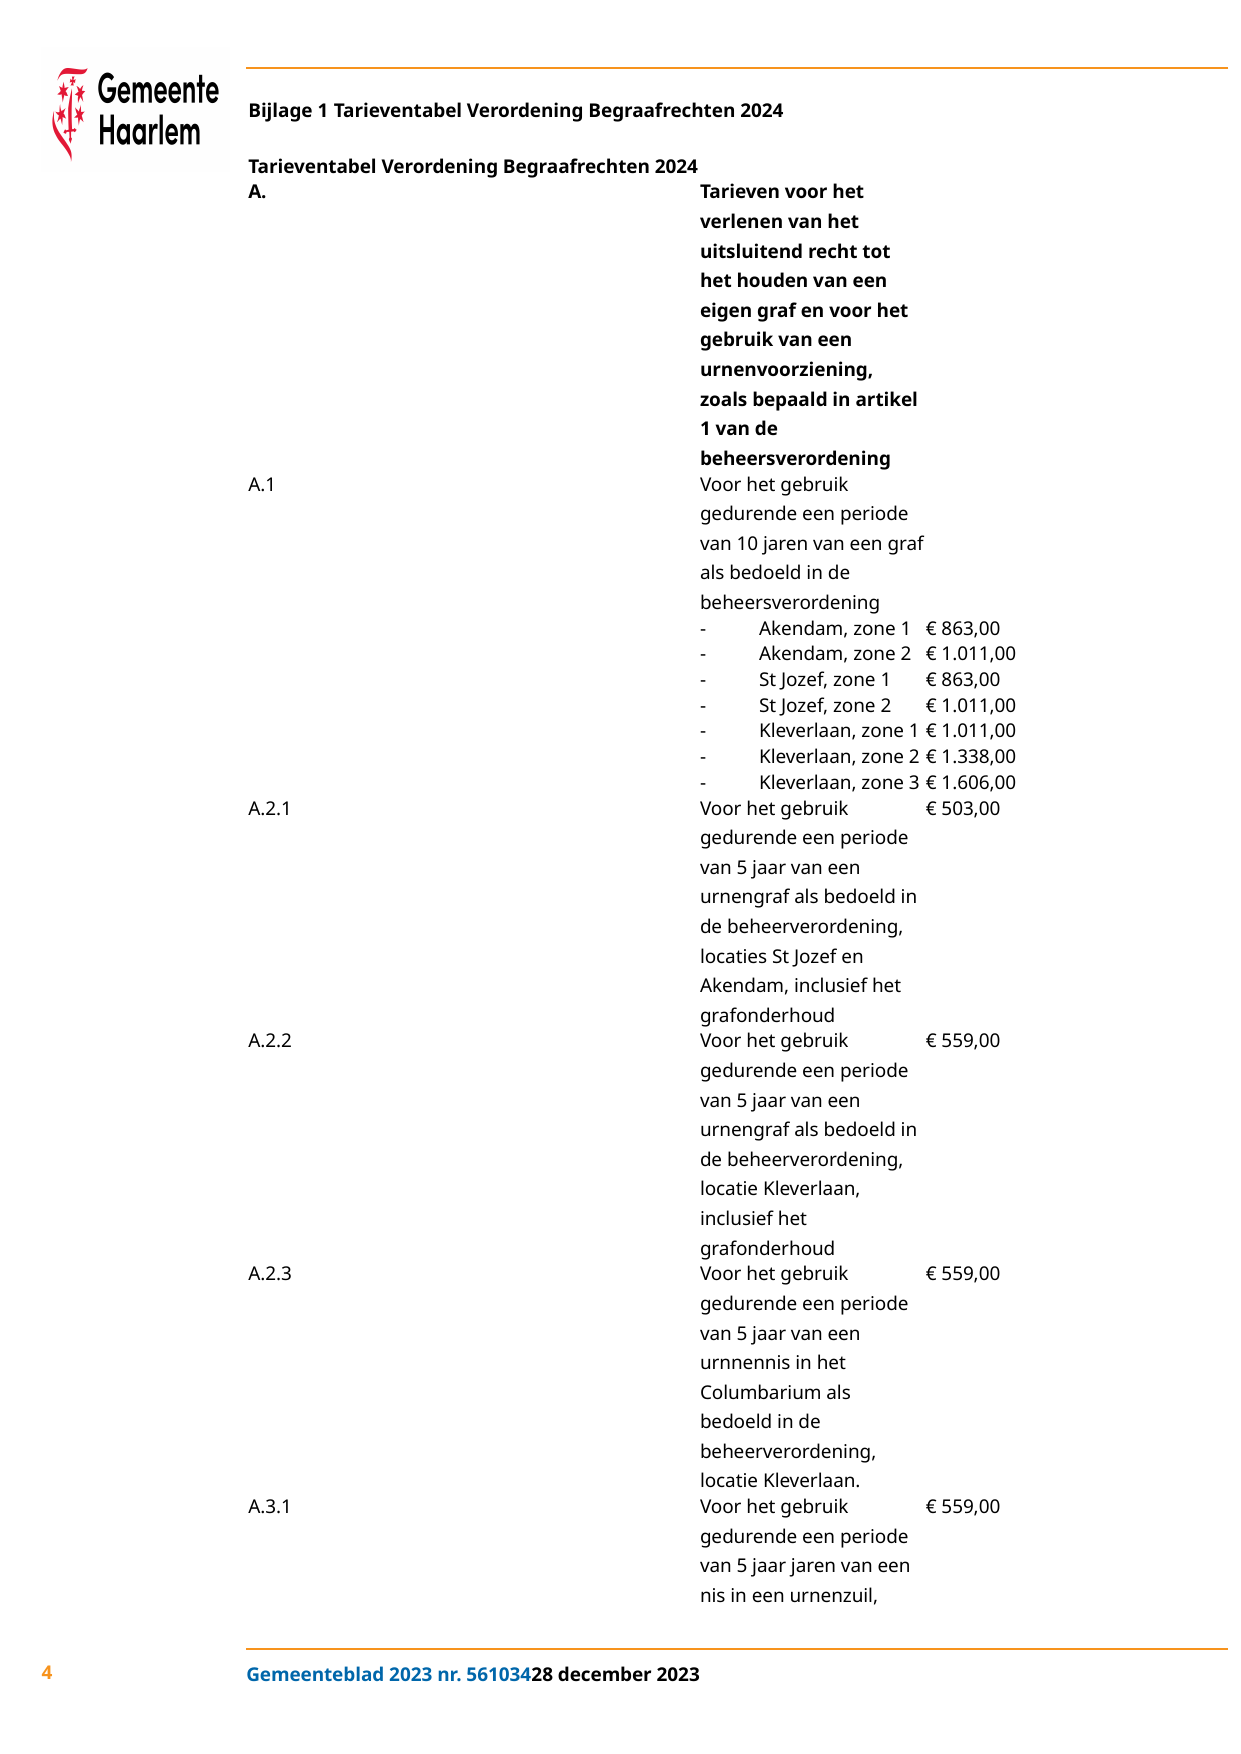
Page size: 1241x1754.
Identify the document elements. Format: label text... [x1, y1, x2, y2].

table_cell [926, 471, 1152, 615]
table_cell Voor het gebruik gedurende een periode van 10 jaren van een graf als bedoeld in de beheersverordening [700, 471, 926, 615]
table_header [926, 153, 1152, 179]
table_cell St Jozef, zone 2 [700, 692, 926, 718]
table_cell Akendam, zone 2 [700, 641, 926, 666]
table_header Tarieventabel Verordening Begraafrechten 2024 [248, 153, 926, 179]
picture [41, 47, 231, 172]
table_cell [248, 641, 700, 666]
table_cell € 559,00 [926, 1028, 1152, 1261]
table_cell St Jozef, zone 1 [700, 666, 926, 692]
table_cell Akendam, zone 1 [700, 615, 926, 641]
table_cell € 1.011,00 [926, 692, 1152, 718]
table_cell [248, 718, 700, 743]
table_cell € 1.011,00 [926, 641, 1152, 666]
text Bijlage 1 Tarieventabel Verordening Begraafrechten 2024 [248, 95, 1152, 123]
table_cell A.2.3 [248, 1261, 700, 1493]
table_cell Kleverlaan, zone 3 [700, 769, 926, 795]
table_cell Tarieven voor het verlenen van het uitsluitend recht tot het houden van een eigen graf en voor het gebruik van een urnenvoorziening, zoals bepaald in artikel 1 van de beheersverordening [700, 179, 926, 471]
table_cell Kleverlaan, zone 1 [700, 718, 926, 743]
table_cell € 559,00 [926, 1493, 1152, 1608]
table_cell A.1 [248, 471, 700, 615]
table_cell [926, 179, 1152, 471]
table_cell € 863,00 [926, 666, 1152, 692]
table_cell Voor het gebruik gedurende een periode van 5 jaar van een urnnennis in het Columbarium als bedoeld in de beheerverordening, locatie Kleverlaan. [700, 1261, 926, 1493]
table_cell € 503,00 [926, 795, 1152, 1028]
table_cell Voor het gebruik gedurende een periode van 5 jaar van een urnengraf als bedoeld in de beheerverordening, locatie Kleverlaan, inclusief het grafonderhoud [700, 1028, 926, 1261]
table_cell [248, 666, 700, 692]
table_cell A.2.2 [248, 1028, 700, 1261]
table_cell € 1.606,00 [926, 769, 1152, 795]
table_cell € 863,00 [926, 615, 1152, 641]
table_cell [248, 692, 700, 718]
table_cell Voor het gebruik gedurende een periode van 5 jaar jaren van een nis in een urnenzuil, [700, 1493, 926, 1608]
table_cell Voor het gebruik gedurende een periode van 5 jaar van een urnengraf als bedoeld in de beheerverordening, locaties St Jozef en Akendam, inclusief het grafonderhoud [700, 795, 926, 1028]
table_cell € 1.011,00 [926, 718, 1152, 743]
table_cell A.3.1 [248, 1493, 700, 1608]
table_cell [248, 615, 700, 641]
table_cell [248, 744, 700, 769]
table_cell A.2.1 [248, 795, 700, 1028]
table_cell Kleverlaan, zone 2 [700, 744, 926, 769]
table_cell [248, 769, 700, 795]
table_cell A. [248, 179, 700, 471]
table_cell € 1.338,00 [926, 744, 1152, 769]
table_cell € 559,00 [926, 1261, 1152, 1493]
